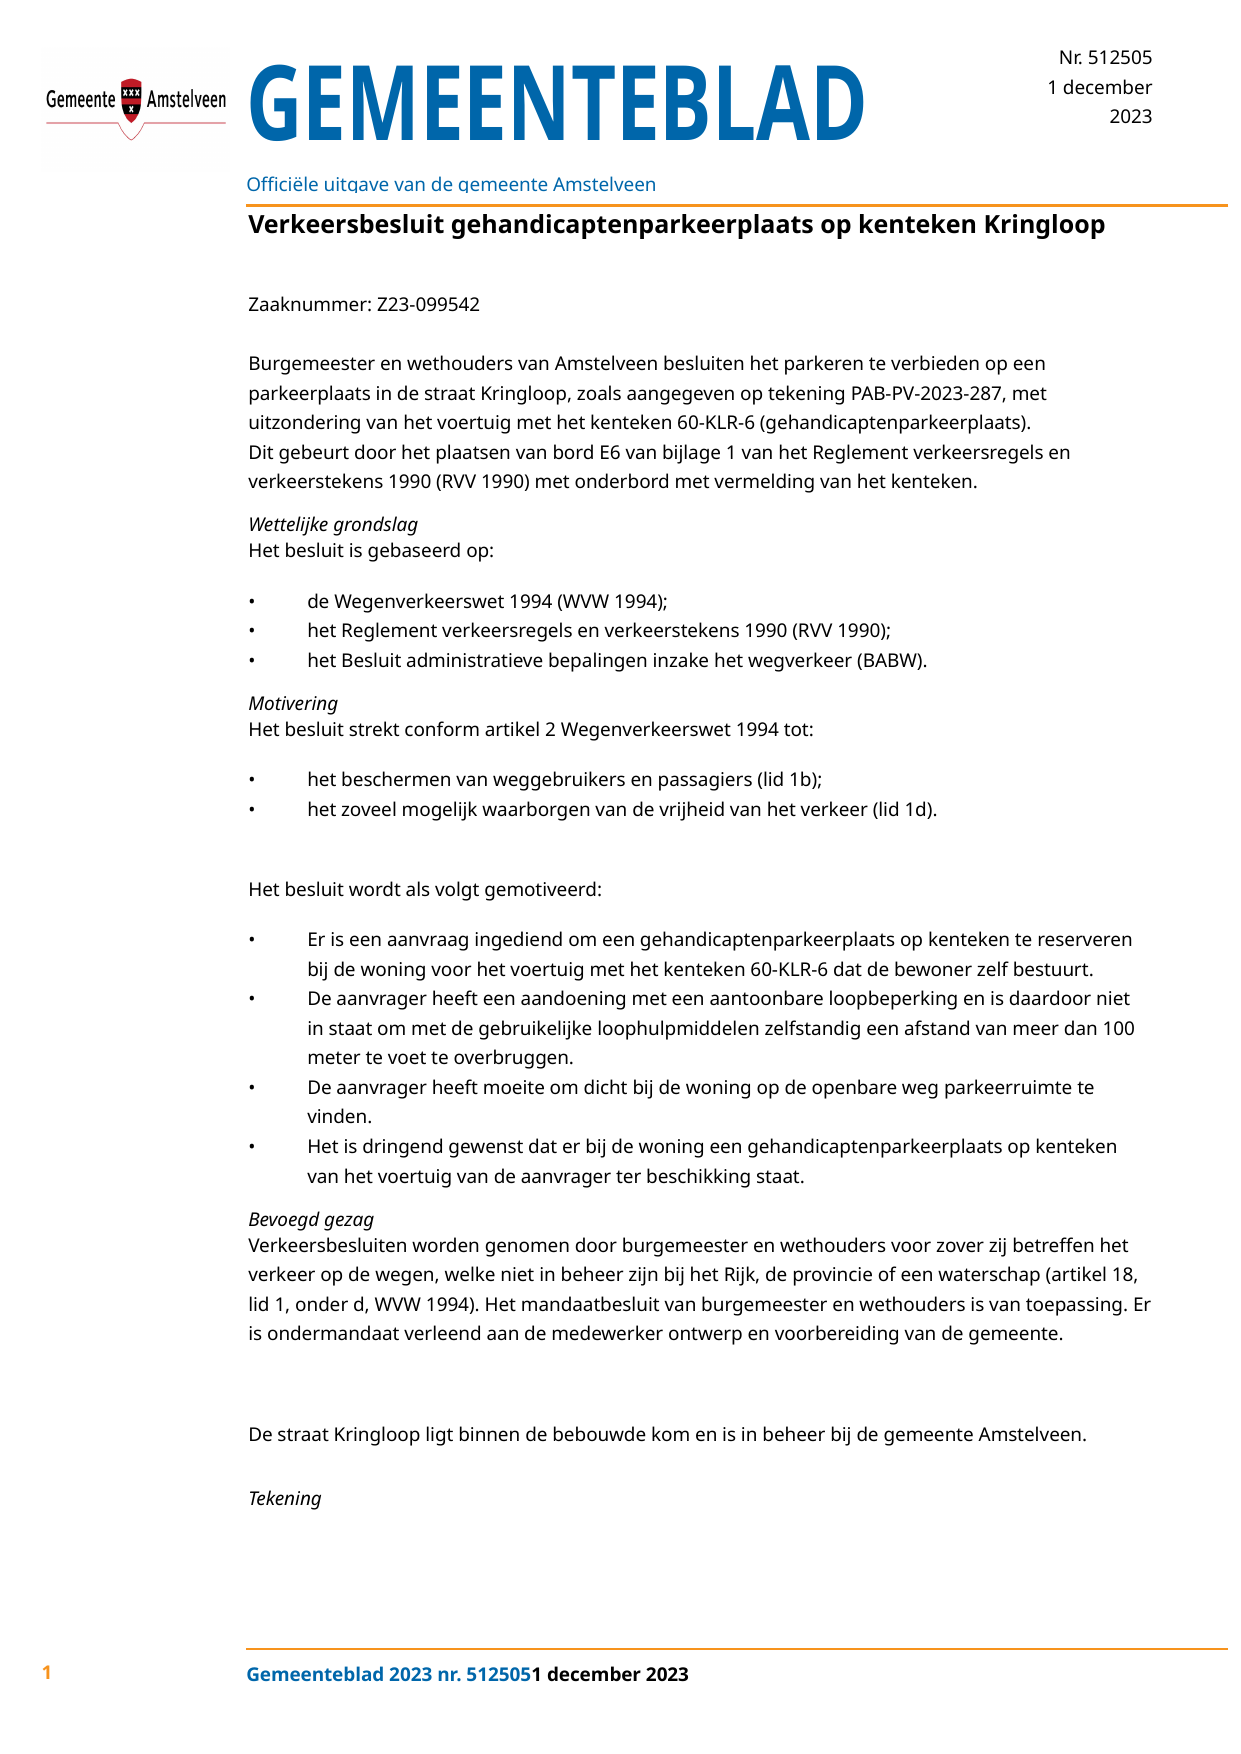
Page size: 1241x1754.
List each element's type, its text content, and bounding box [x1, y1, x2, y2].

picture [41, 47, 231, 172]
list het zoveel mogelijk waarborgen van de vrijheid van het verkeer (lid 1d). [248, 796, 1152, 822]
list Het is dringend gewenst dat er bij de woning een gehandicaptenparkeerplaats op kenteken van het voertuig van de aanvrager ter beschikking staat. [248, 1133, 1152, 1189]
text Tekening [248, 1485, 1152, 1511]
list de Wegenverkeerswet 1994 (WVW 1994); [248, 588, 1152, 613]
text Zaaknummer: Z23-099542 [248, 291, 1152, 317]
text Het besluit is gebaseerd op: [248, 537, 1152, 563]
list het Reglement verkeersregels en verkeerstekens 1990 (RVV 1990); [248, 617, 1152, 643]
text Het besluit strekt conform artikel 2 Wegenverkeerswet 1994 tot: [248, 716, 1152, 742]
text De straat Kringloop ligt binnen de bebouwde kom en is in beheer bij de gemeente Amstelveen. [248, 1421, 1152, 1447]
text Dit gebeurt door het plaatsen van bord E6 van bijlage 1 van het Reglement verkeersregels en verkeerstekens 1990 (RVV 1990) met onderbord met vermelding van het kenteken. [248, 439, 1152, 494]
text Bevoegd gezag [248, 1206, 1152, 1232]
text Verkeersbesluiten worden genomen door burgemeester en wethouders voor zover zij betreffen het verkeer op de wegen, welke niet in beheer zijn bij het Rijk, de provincie of een waterschap (artikel 18, lid 1, onder d, WVW 1994). Het mandaatbesluit van burgemeester en wethouders is van toepassing. Er is ondermandaat verleend aan de medewerker ontwerp en voorbereiding van de gemeente. [248, 1232, 1152, 1346]
text Motivering [248, 690, 1152, 716]
text Het besluit wordt als volgt gemotiveerd: [248, 876, 1152, 902]
list De aanvrager heeft moeite om dicht bij de woning op de openbare weg parkeerruimte te vinden. [248, 1074, 1152, 1129]
text Verkeersbesluit gehandicaptenparkeerplaats op kenteken Kringloop [248, 207, 1152, 241]
text Wettelijke grondslag [248, 512, 1152, 537]
list het Besluit administratieve bepalingen inzake het wegverkeer (BABW). [248, 647, 1152, 673]
text Burgemeester en wethouders van Amstelveen besluiten het parkeren te verbieden op een parkeerplaats in de straat Kringloop, zoals aangegeven op tekening PAB-PV-2023-287, met uitzondering van het voertuig met het kenteken 60-KLR-6 (gehandicaptenparkeerplaats). [248, 350, 1152, 435]
list Er is een aanvraag ingediend om een gehandicaptenparkeerplaats op kenteken te reserveren bij de woning voor het voertuig met het kenteken 60-KLR-6 dat de bewoner zelf bestuurt. [248, 926, 1152, 982]
list het beschermen van weggebruikers en passagiers (lid 1b); [248, 766, 1152, 792]
list De aanvrager heeft een aandoening met een aantoonbare loopbeperking en is daardoor niet in staat om met de gebruikelijke loophulpmiddelen zelfstandig een afstand van meer dan 100 meter te voet te overbruggen. [248, 985, 1152, 1070]
